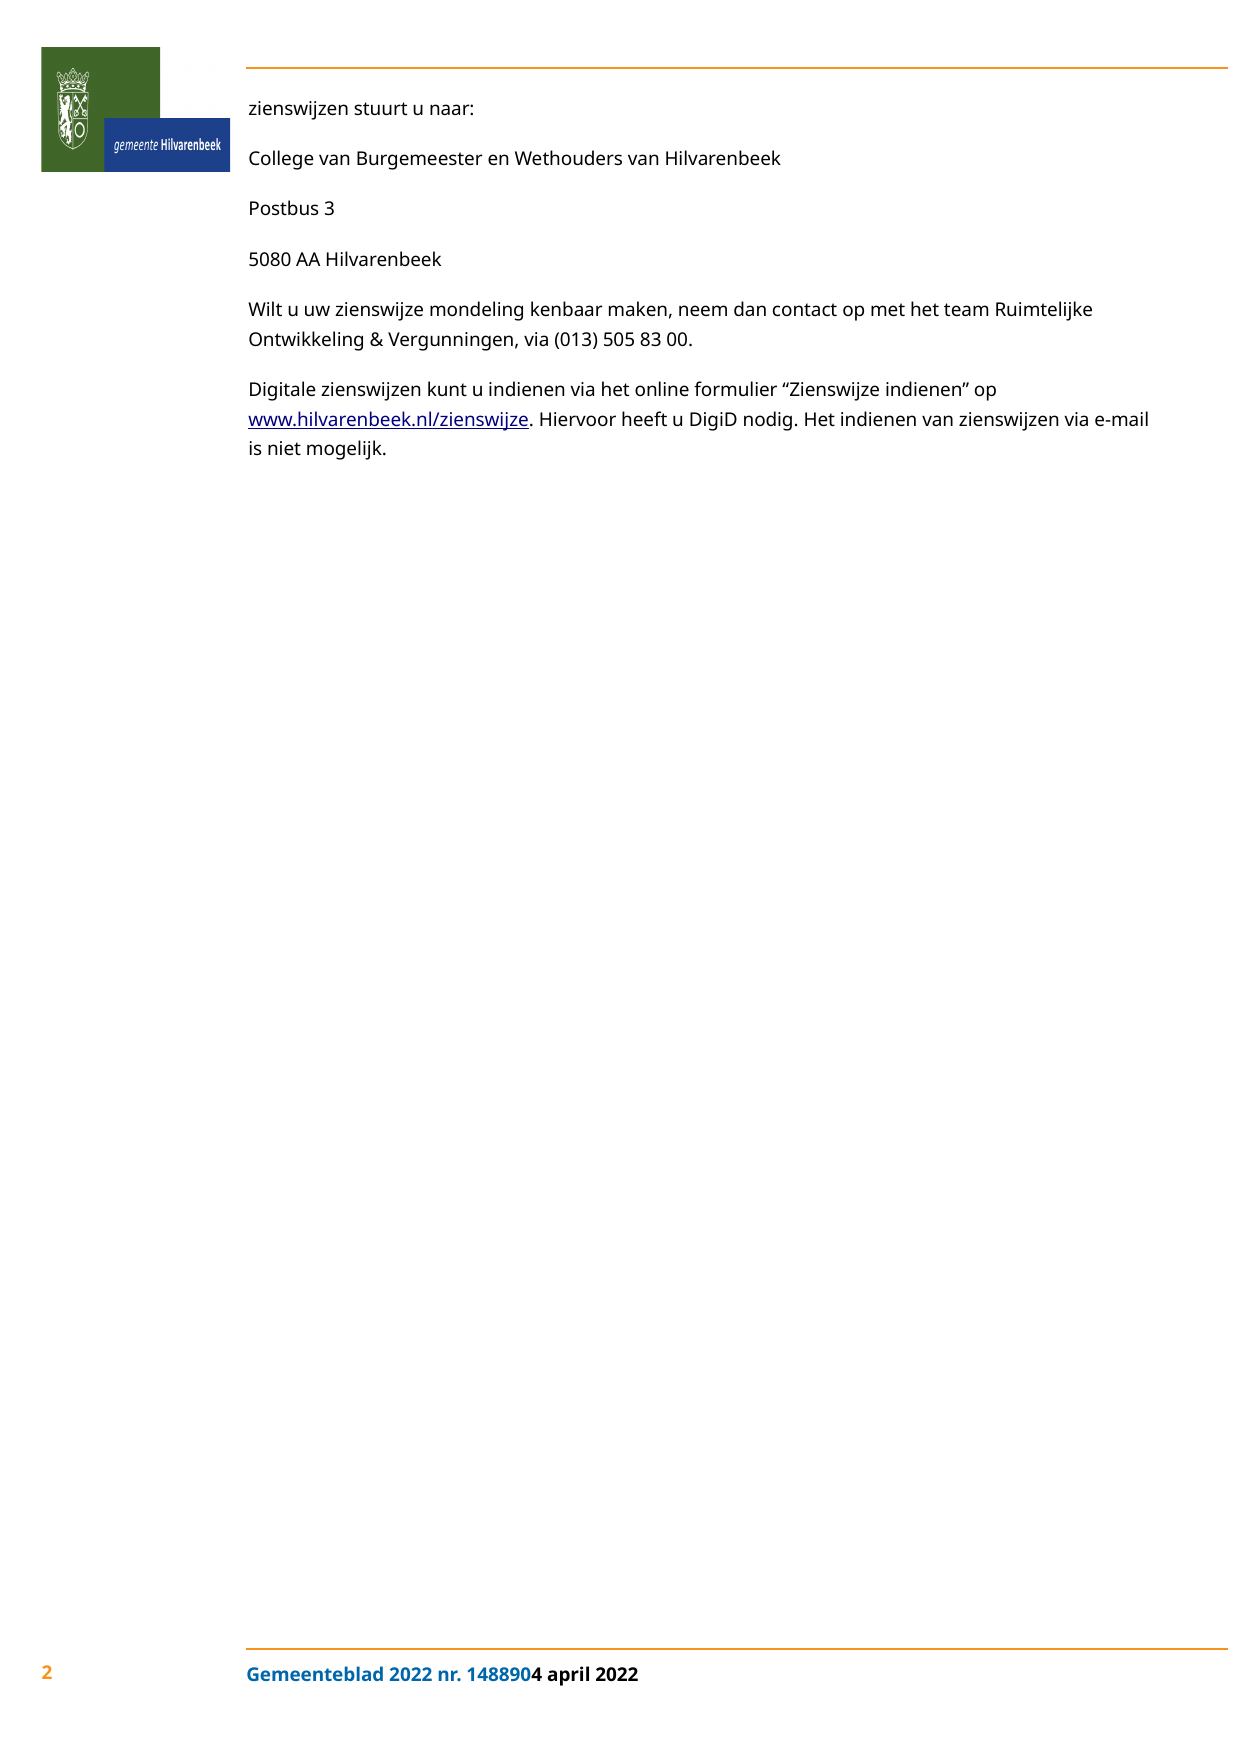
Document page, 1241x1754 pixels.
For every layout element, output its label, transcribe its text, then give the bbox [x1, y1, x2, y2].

text Digitale zienswijzen kunt u indienen via het online formulier “Zienswijze indienen” op www.hilvarenbeek.nl/zienswijze. Hiervoor heeft u DigiD nodig. Het indienen van zienswijzen via e-mail is niet mogelijk. [248, 376, 1152, 461]
text 5080 AA Hilvarenbeek [248, 246, 1152, 272]
text Postbus 3 [248, 196, 1152, 221]
text Wilt u uw zienswijze mondeling kenbaar maken, neem dan contact op met het team Ruimtelijke Ontwikkeling & Vergunningen, via (013) 505 83 00. [248, 296, 1152, 352]
picture [41, 47, 231, 172]
text zienswijzen stuurt u naar: [248, 95, 1152, 121]
text College van Burgemeester en Wethouders van Hilvarenbeek [248, 145, 1152, 171]
